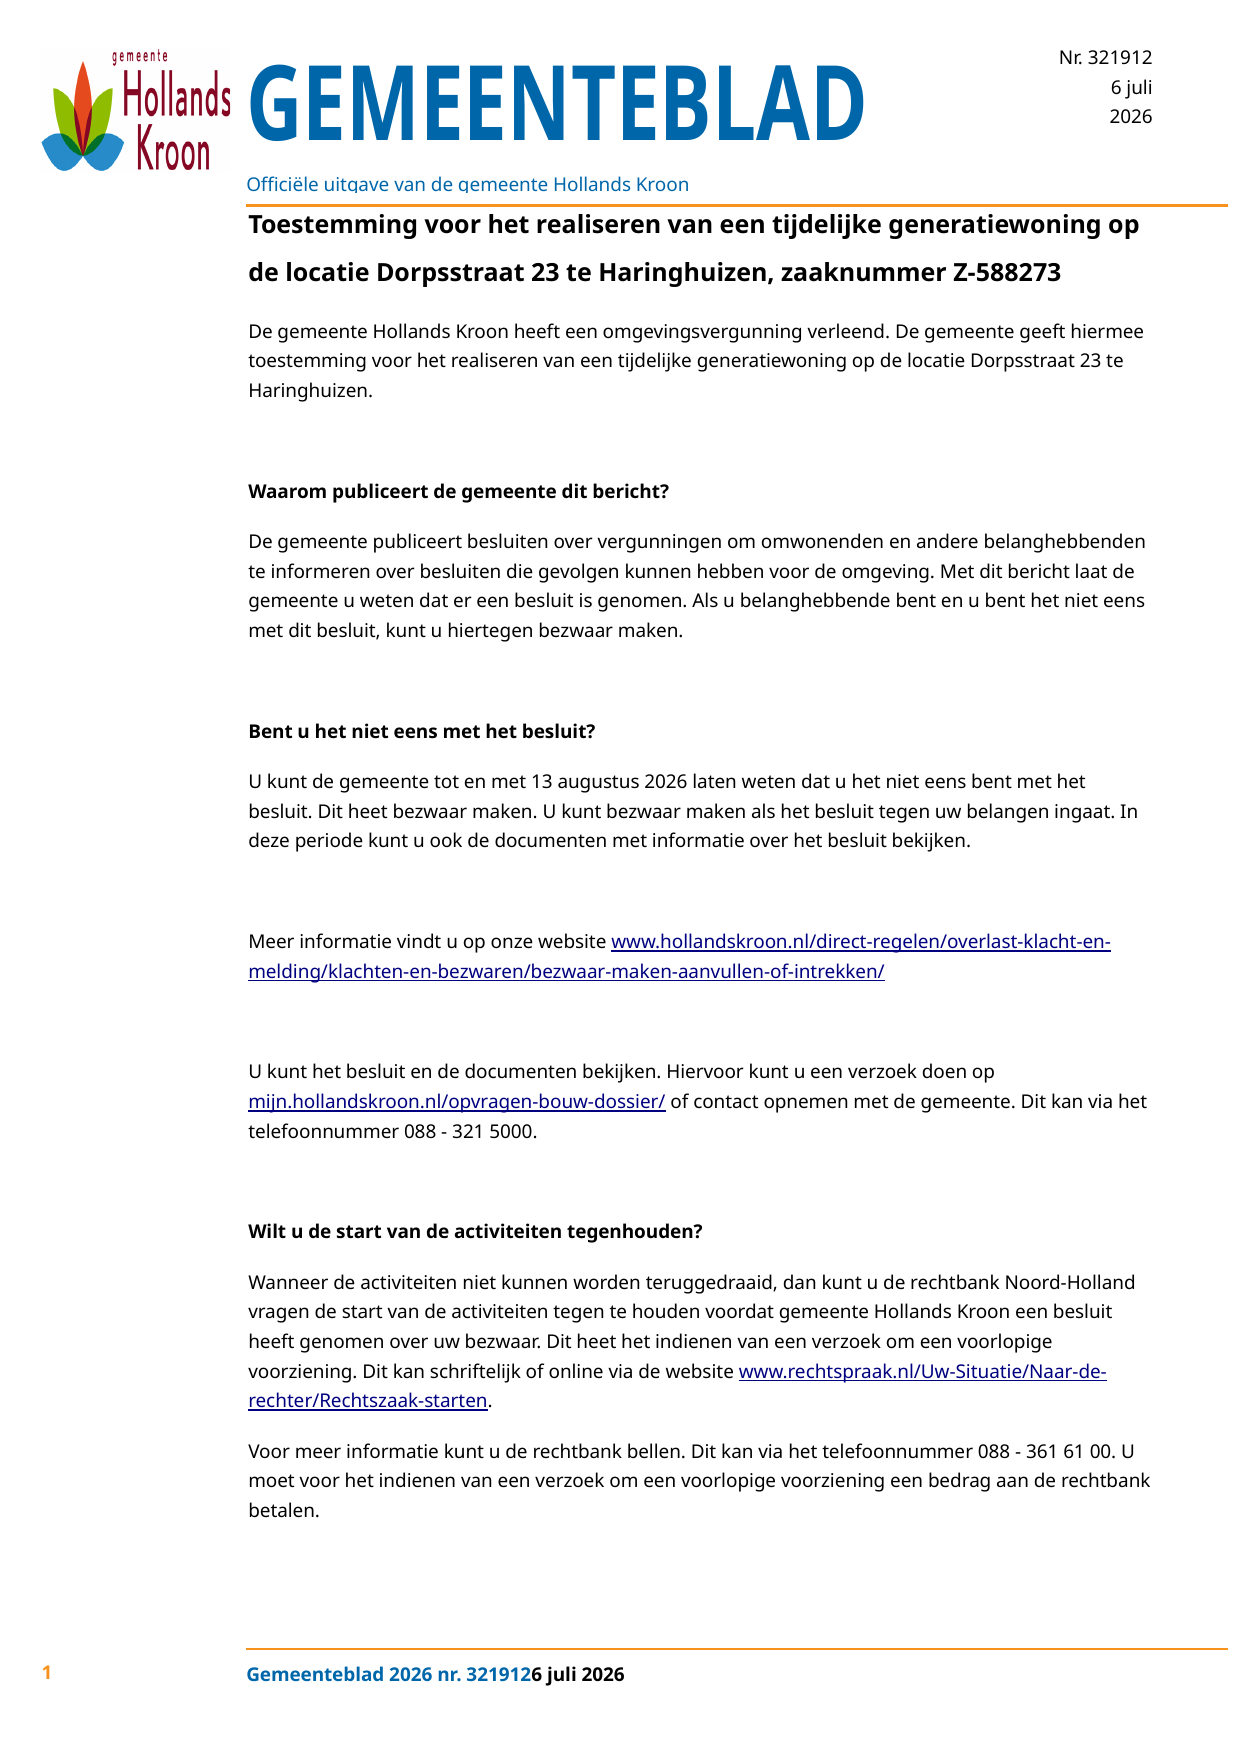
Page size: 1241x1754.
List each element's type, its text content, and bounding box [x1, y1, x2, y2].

text U kunt de gemeente tot en met 13 augustus 2026 laten weten dat u het niet eens bent met het besluit. Dit heet bezwaar maken. U kunt bezwaar maken als het besluit tegen uw belangen ingaat. In deze periode kunt u ook de documenten met informatie over het besluit bekijken. [248, 768, 1152, 853]
text De gemeente publiceert besluiten over vergunningen om omwonenden en andere belanghebbenden te informeren over besluiten die gevolgen kunnen hebben voor de omgeving. Met dit bericht laat de gemeente u weten dat er een besluit is genomen. Als u belanghebbende bent en u bent het niet eens met dit besluit, kunt u hiertegen bezwaar maken. [248, 528, 1152, 643]
text Wilt u de start van de activiteiten tegenhouden? [248, 1219, 1152, 1244]
text Wanneer de activiteiten niet kunnen worden teruggedraaid, dan kunt u de rechtbank Noord-Holland vragen de start van de activiteiten tegen te houden voordat gemeente Hollands Kroon een besluit heeft genomen over uw bezwaar. Dit heet het indienen van een verzoek om een voorlopige voorziening. Dit kan schriftelijk of online via de website www.rechtspraak.nl/Uw-Situatie/Naar-de-rechter/Rechtszaak-starten. [248, 1269, 1152, 1413]
text Toestemming voor het realiseren van een tijdelijke generatiewoning op de locatie Dorpsstraat 23 te Haringhuizen, zaaknummer Z-588273 [248, 207, 1152, 288]
text Voor meer informatie kunt u de rechtbank bellen. Dit kan via het telefoonnummer 088 - 361 61 00. U moet voor het indienen van een verzoek om een voorlopige voorziening een bedrag aan de rechtbank betalen. [248, 1438, 1152, 1523]
picture [41, 47, 231, 172]
text U kunt het besluit en de documenten bekijken. Hiervoor kunt u een verzoek doen op mijn.hollandskroon.nl/opvragen-bouw-dossier/ of contact opnemen met de gemeente. Dit kan via het telefoonnummer 088 - 321 5000. [248, 1059, 1152, 1144]
text De gemeente Hollands Kroon heeft een omgevingsvergunning verleend. De gemeente geeft hiermee toestemming voor het realiseren van een tijdelijke generatiewoning op de locatie Dorpsstraat 23 te Haringhuizen. [248, 318, 1152, 403]
text Waarom publiceert de gemeente dit bericht? [248, 478, 1152, 504]
text Bent u het niet eens met het besluit? [248, 718, 1152, 744]
text Meer informatie vindt u op onze website www.hollandskroon.nl/direct-regelen/overlast-klacht-en-melding/klachten-en-bezwaren/bezwaar-maken-aanvullen-of-intrekken/ [248, 928, 1152, 984]
